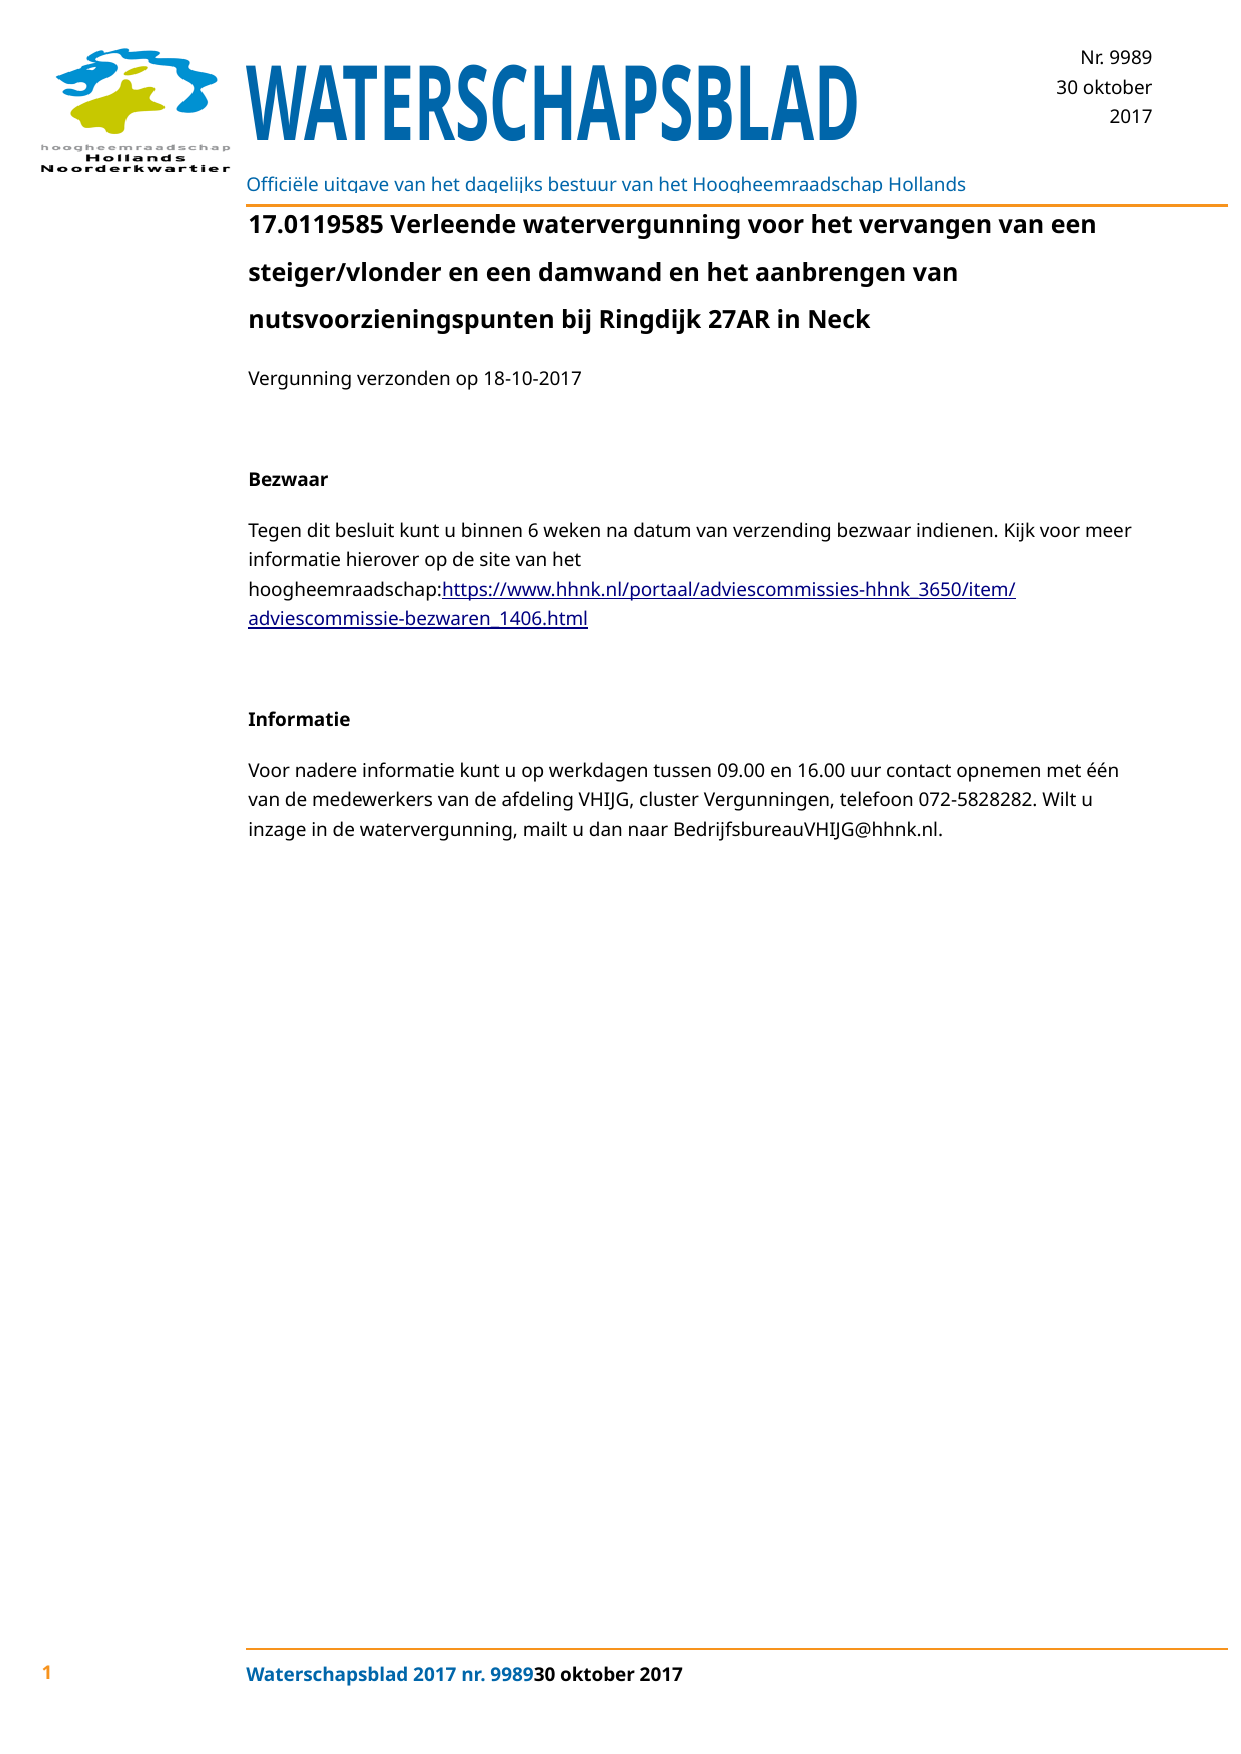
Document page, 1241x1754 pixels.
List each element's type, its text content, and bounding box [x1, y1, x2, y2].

text Tegen dit besluit kunt u binnen 6 weken na datum van verzending bezwaar indienen. Kijk voor meer informatie hierover op de site van het hoogheemraadschap:https://www.hhnk.nl/portaal/adviescommissies-hhnk_3650/item/adviescommissie-bezwaren_1406.html [248, 517, 1152, 631]
text 17.0119585 Verleende watervergunning voor het vervangen van een steiger/vlonder en een damwand en het aanbrengen van nutsvoorzieningspunten bij Ringdijk 27AR in Neck [248, 207, 1152, 336]
text Informatie [248, 706, 1152, 732]
text Vergunning verzonden op 18-10-2017 [248, 366, 1152, 391]
text Bezwaar [248, 466, 1152, 492]
text Voor nadere informatie kunt u op werkdagen tussen 09.00 en 16.00 uur contact opnemen met één van de medewerkers van de afdeling VHIJG, cluster Vergunningen, telefoon 072-5828282. Wilt u inzage in de watervergunning, mailt u dan naar BedrijfsbureauVHIJG@hhnk.nl. [248, 757, 1152, 842]
picture [41, 47, 231, 172]
